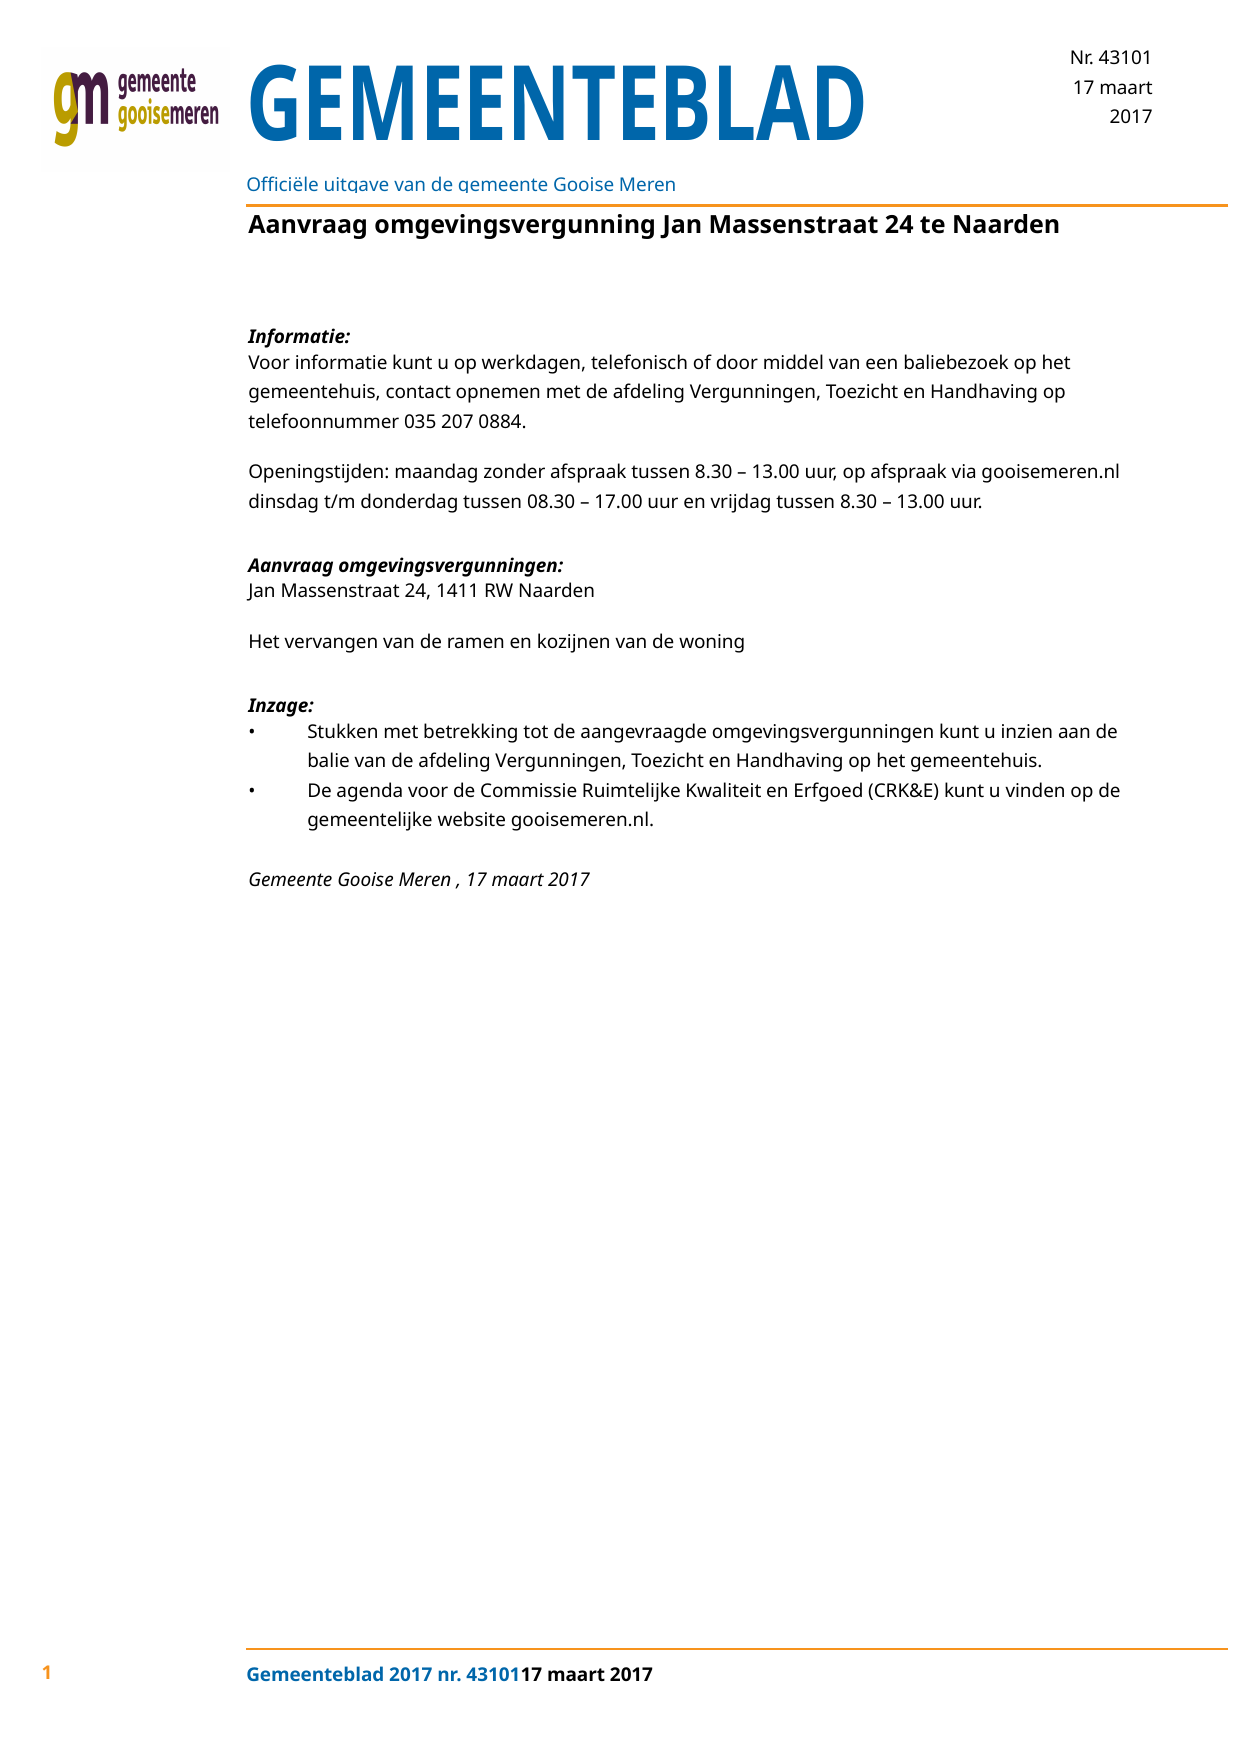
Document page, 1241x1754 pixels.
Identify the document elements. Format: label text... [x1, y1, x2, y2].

text Voor informatie kunt u op werkdagen, telefonisch of door middel van een baliebezoek op het gemeentehuis, contact opnemen met de afdeling Vergunningen, Toezicht en Handhaving op telefoonnummer 035 207 0884. [248, 349, 1152, 434]
text Informatie: [248, 323, 1152, 349]
text Aanvraag omgevingsvergunningen: [248, 552, 1152, 578]
text Gemeente Gooise Meren , 17 maart 2017 [248, 866, 1152, 891]
text Inzage: [248, 692, 1152, 718]
text Aanvraag omgevingsvergunning Jan Massenstraat 24 te Naarden [248, 207, 1152, 241]
text Openingstijden: maandag zonder afspraak tussen 8.30 – 13.00 uur, op afspraak via gooisemeren.nl dinsdag t/m donderdag tussen 08.30 – 17.00 uur en vrijdag tussen 8.30 – 13.00 uur. [248, 458, 1152, 514]
text Het vervangen van de ramen en kozijnen van de woning [248, 628, 1152, 654]
list Stukken met betrekking tot de aangevraagde omgevingsvergunningen kunt u inzien aan de balie van de afdeling Vergunningen, Toezicht en Handhaving op het gemeentehuis. [248, 718, 1152, 773]
picture [41, 47, 231, 172]
list De agenda voor de Commissie Ruimtelijke Kwaliteit en Erfgoed (CRK&E) kunt u vinden op de gemeentelijke website gooisemeren.nl. [248, 777, 1152, 832]
text Jan Massenstraat 24, 1411 RW Naarden [248, 578, 1152, 603]
